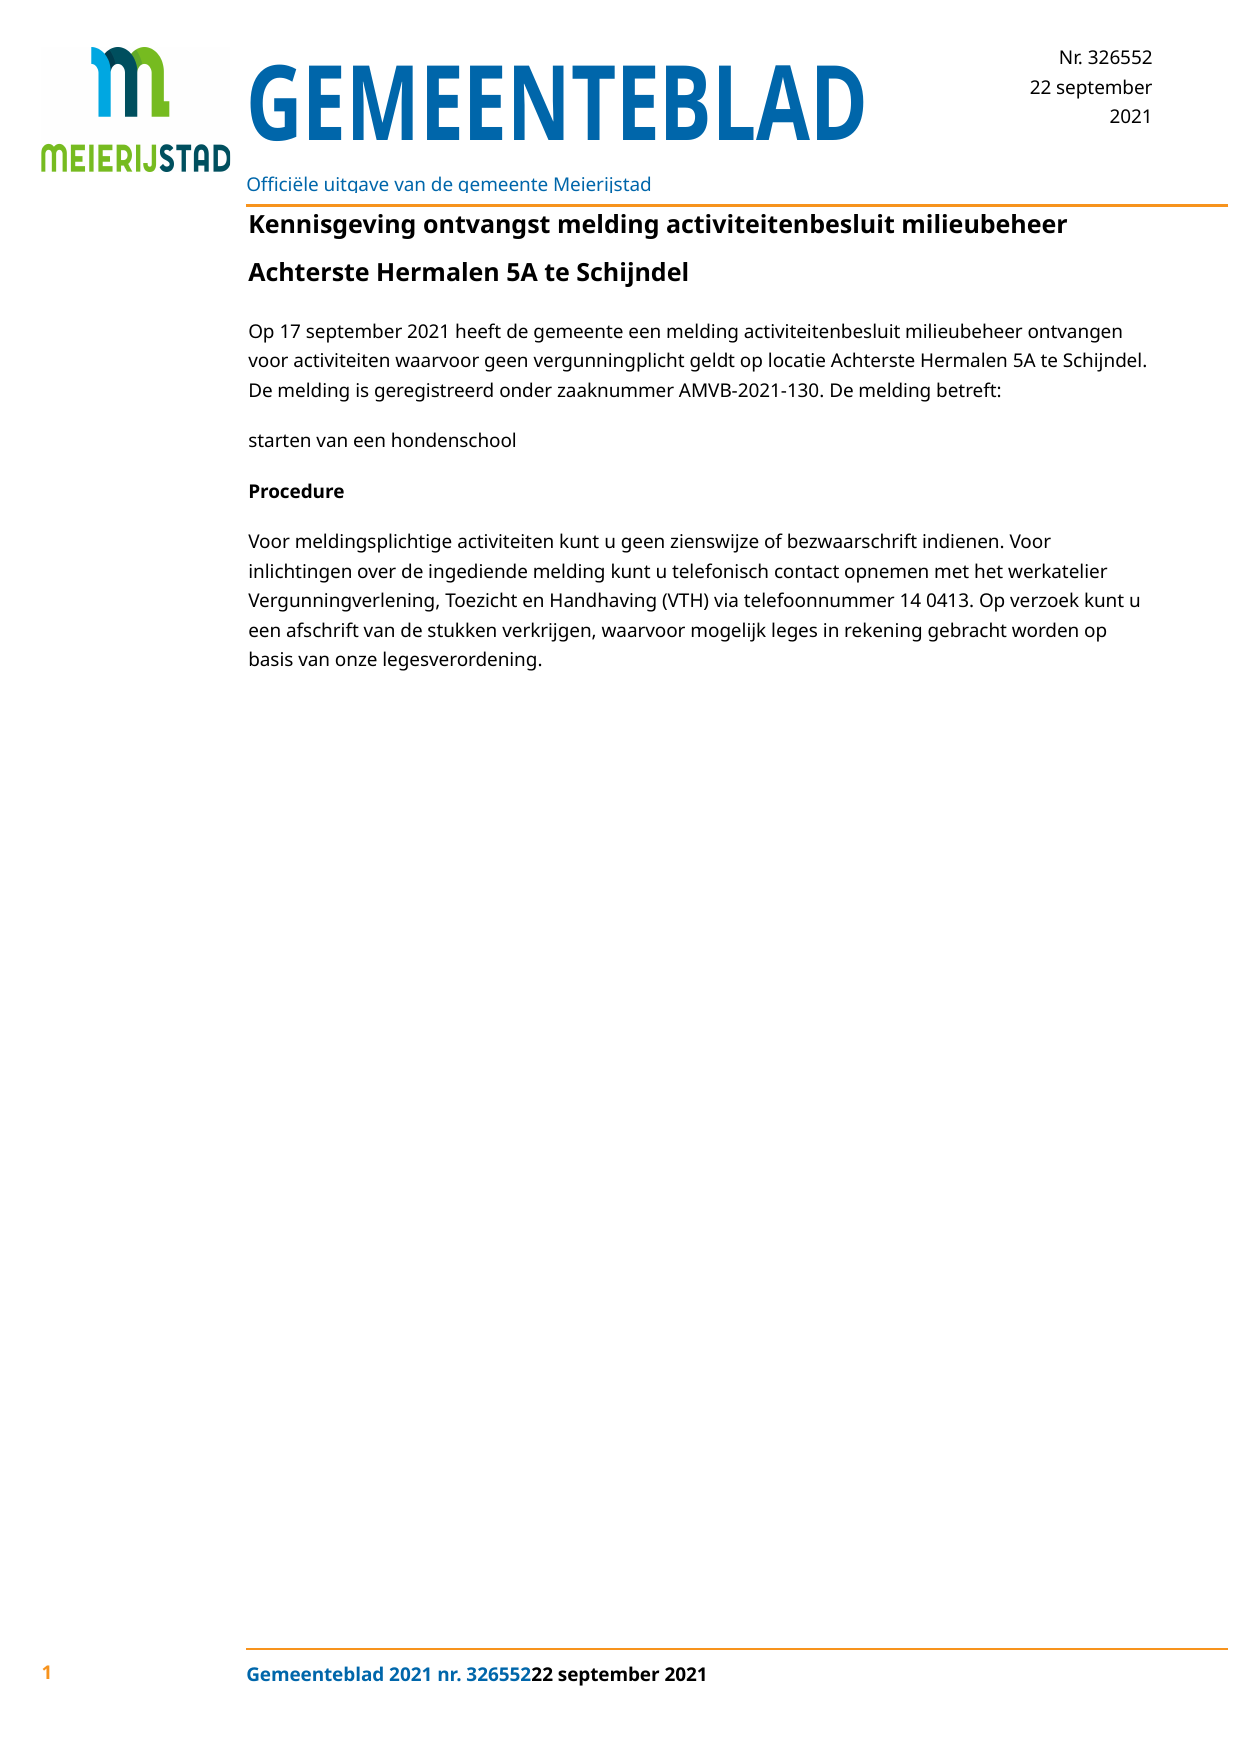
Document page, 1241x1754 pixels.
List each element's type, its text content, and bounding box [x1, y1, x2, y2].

text Op 17 september 2021 heeft de gemeente een melding activiteitenbesluit milieubeheer ontvangen voor activiteiten waarvoor geen vergunningplicht geldt op locatie Achterste Hermalen 5A te Schijndel. De melding is geregistreerd onder zaaknummer AMVB-2021-130. De melding betreft: [248, 318, 1152, 403]
text Procedure [248, 478, 1152, 504]
picture [41, 47, 231, 172]
text starten van een hondenschool [248, 427, 1152, 453]
text Kennisgeving ontvangst melding activiteitenbesluit milieubeheer Achterste Hermalen 5A te Schijndel [248, 207, 1152, 288]
text Voor meldingsplichtige activiteiten kunt u geen zienswijze of bezwaarschrift indienen. Voor inlichtingen over de ingediende melding kunt u telefonisch contact opnemen met het werkatelier Vergunningverlening, Toezicht en Handhaving (VTH) via telefoonnummer 14 0413. Op verzoek kunt u een afschrift van de stukken verkrijgen, waarvoor mogelijk leges in rekening gebracht worden op basis van onze legesverordening. [248, 528, 1152, 672]
